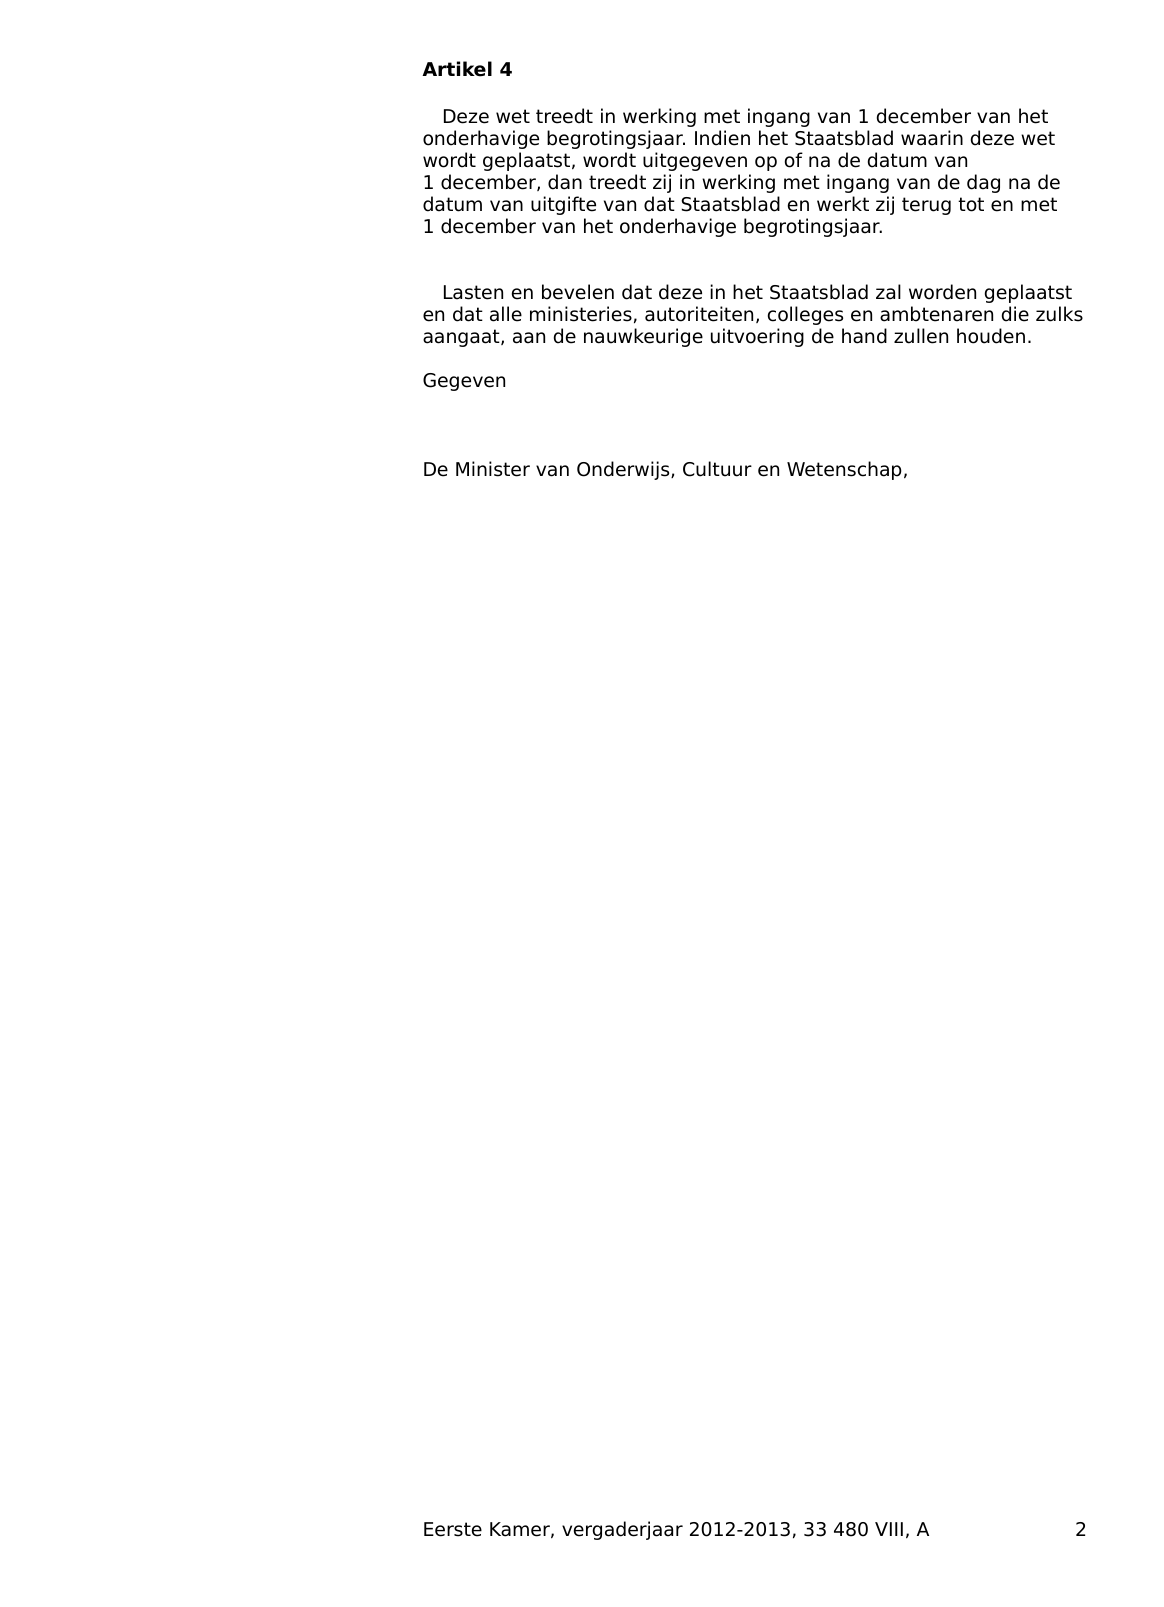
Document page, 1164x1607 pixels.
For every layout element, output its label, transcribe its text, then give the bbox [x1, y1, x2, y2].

subtitle Artikel 4 [422, 59, 1087, 81]
text De Minister van Onderwijs, Cultuur en Wetenschap, [422, 459, 1087, 481]
text Lasten en bevelen dat deze in het Staatsblad zal worden geplaatst en dat alle ministeries, autoriteiten, colleges en ambtenaren die zulks aangaat, aan de nauwkeurige uitvoering de hand zullen houden. [422, 282, 1087, 348]
text Deze wet treedt in werking met ingang van 1 december van het onderhavige begrotingsjaar. Indien het Staatsblad waarin deze wet wordt geplaatst, wordt uitgegeven op of na de datum van 1 december, dan treedt zij in werking met ingang van de dag na de datum van uitgifte van dat Staatsblad en werkt zij terug tot en met 1 december van het onderhavige begrotingsjaar. [422, 106, 1087, 238]
text Gegeven [422, 370, 1087, 392]
